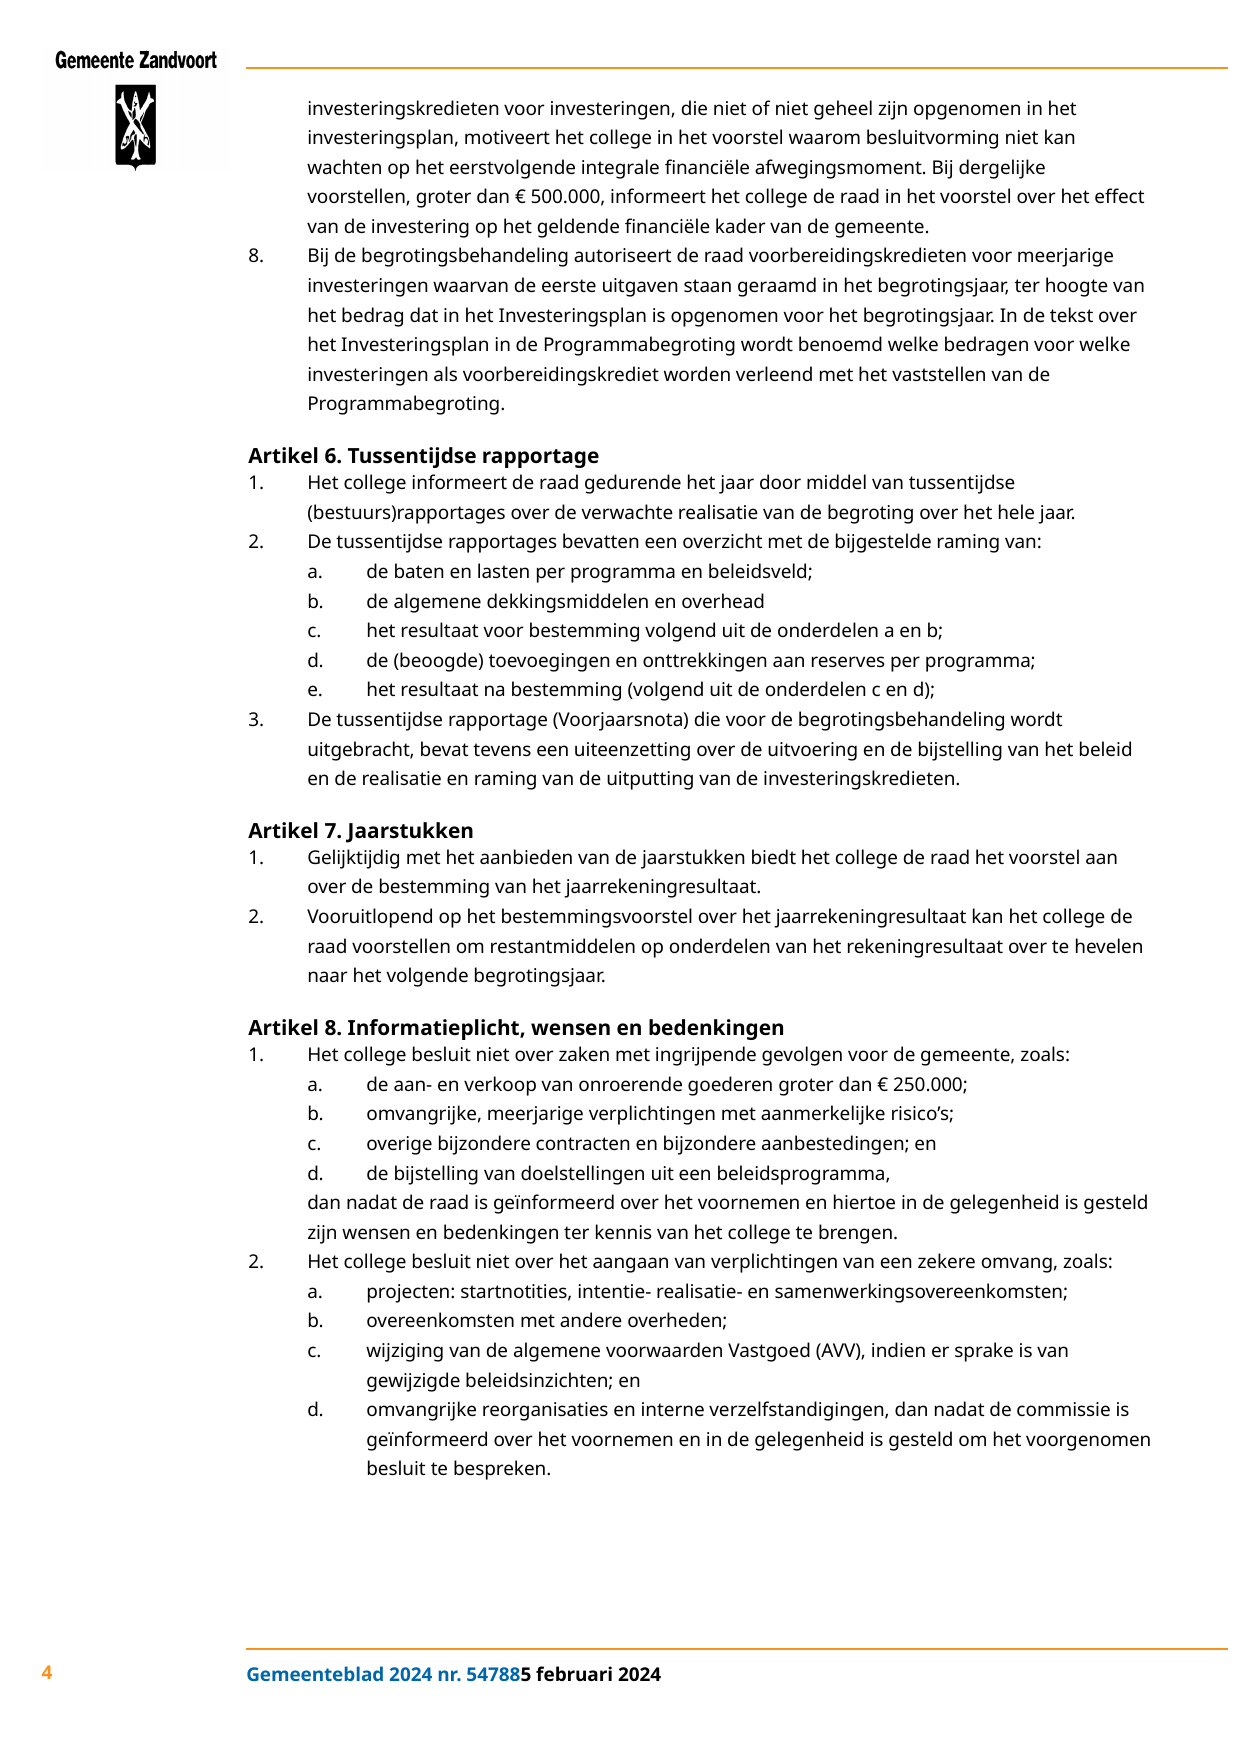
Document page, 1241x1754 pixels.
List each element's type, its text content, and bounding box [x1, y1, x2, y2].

list het resultaat na bestemming (volgend uit de onderdelen c en d); [307, 677, 1152, 702]
list omvangrijke, meerjarige verplichtingen met aanmerkelijke risico’s; [307, 1101, 1152, 1126]
list Het college informeert de raad gedurende het jaar door middel van tussentijdse (bestuurs)rapportages over de verwachte realisatie van de begroting over het hele jaar. [248, 469, 1152, 525]
list dan nadat de raad is geïnformeerd over het voornemen en hiertoe in de gelegenheid is gesteld zijn wensen en bedenkingen ter kennis van het college te brengen. [248, 1189, 1152, 1244]
list Het college besluit niet over zaken met ingrijpende gevolgen voor de gemeente, zoals: [248, 1041, 1152, 1067]
list omvangrijke reorganisaties en interne verzelfstandigingen, dan nadat de commissie is geïnformeerd over het voornemen en in de gelegenheid is gesteld om het voorgenomen besluit te bespreken. [307, 1396, 1152, 1481]
list investeringskredieten voor investeringen, die niet of niet geheel zijn opgenomen in het investeringsplan, motiveert het college in het voorstel waarom besluitvorming niet kan wachten op het eerstvolgende integrale financiële afwegingsmoment. Bij dergelijke voorstellen, groter dan € 500.000, informeert het college de raad in het voorstel over het effect van de investering op het geldende financiële kader van de gemeente. [248, 95, 1152, 239]
list Bij de begrotingsbehandeling autoriseert de raad voorbereidingskredieten voor meerjarige investeringen waarvan de eerste uitgaven staan geraamd in het begrotingsjaar, ter hoogte van het bedrag dat in het Investeringsplan is opgenomen voor het begrotingsjaar. In de tekst over het Investeringsplan in de Programmabegroting wordt benoemd welke bedragen voor welke investeringen als voorbereidingskrediet worden verleend met het vaststellen van de Programmabegroting. [248, 243, 1152, 416]
list Het college besluit niet over het aangaan van verplichtingen van een zekere omvang, zoals: [248, 1248, 1152, 1274]
list Gelijktijdig met het aanbieden van de jaarstukken biedt het college de raad het voorstel aan over de bestemming van het jaarrekeningresultaat. [248, 844, 1152, 899]
list wijziging van de algemene voorwaarden Vastgoed (AVV), indien er sprake is van gewijzigde beleidsinzichten; en [307, 1337, 1152, 1392]
list overeenkomsten met andere overheden; [307, 1308, 1152, 1333]
picture [41, 47, 231, 172]
text Artikel 7. Jaarstukken [248, 816, 1152, 844]
text Artikel 8. Informatieplicht, wensen en bedenkingen [248, 1013, 1152, 1041]
list projecten: startnotities, intentie- realisatie- en samenwerkingsovereenkomsten; [307, 1278, 1152, 1304]
list De tussentijdse rapportage (Voorjaarsnota) die voor de begrotingsbehandeling wordt uitgebracht, bevat tevens een uiteenzetting over de uitvoering en de bijstelling van het beleid en de realisatie en raming van de uitputting van de investeringskredieten. [248, 706, 1152, 791]
text Artikel 6. Tussentijdse rapportage [248, 441, 1152, 469]
list de bijstelling van doelstellingen uit een beleidsprogramma, [307, 1160, 1152, 1185]
list de baten en lasten per programma en beleidsveld; [307, 558, 1152, 584]
list de (beoogde) toevoegingen en onttrekkingen aan reserves per programma; [307, 647, 1152, 673]
list Vooruitlopend op het bestemmingsvoorstel over het jaarrekeningresultaat kan het college de raad voorstellen om restantmiddelen op onderdelen van het rekeningresultaat over te hevelen naar het volgende begrotingsjaar. [248, 903, 1152, 988]
list overige bijzondere contracten en bijzondere aanbestedingen; en [307, 1130, 1152, 1156]
list de algemene dekkingsmiddelen en overhead [307, 588, 1152, 613]
list De tussentijdse rapportages bevatten een overzicht met de bijgestelde raming van: [248, 529, 1152, 554]
list het resultaat voor bestemming volgend uit de onderdelen a en b; [307, 617, 1152, 643]
list de aan- en verkoop van onroerende goederen groter dan € 250.000; [307, 1071, 1152, 1097]
